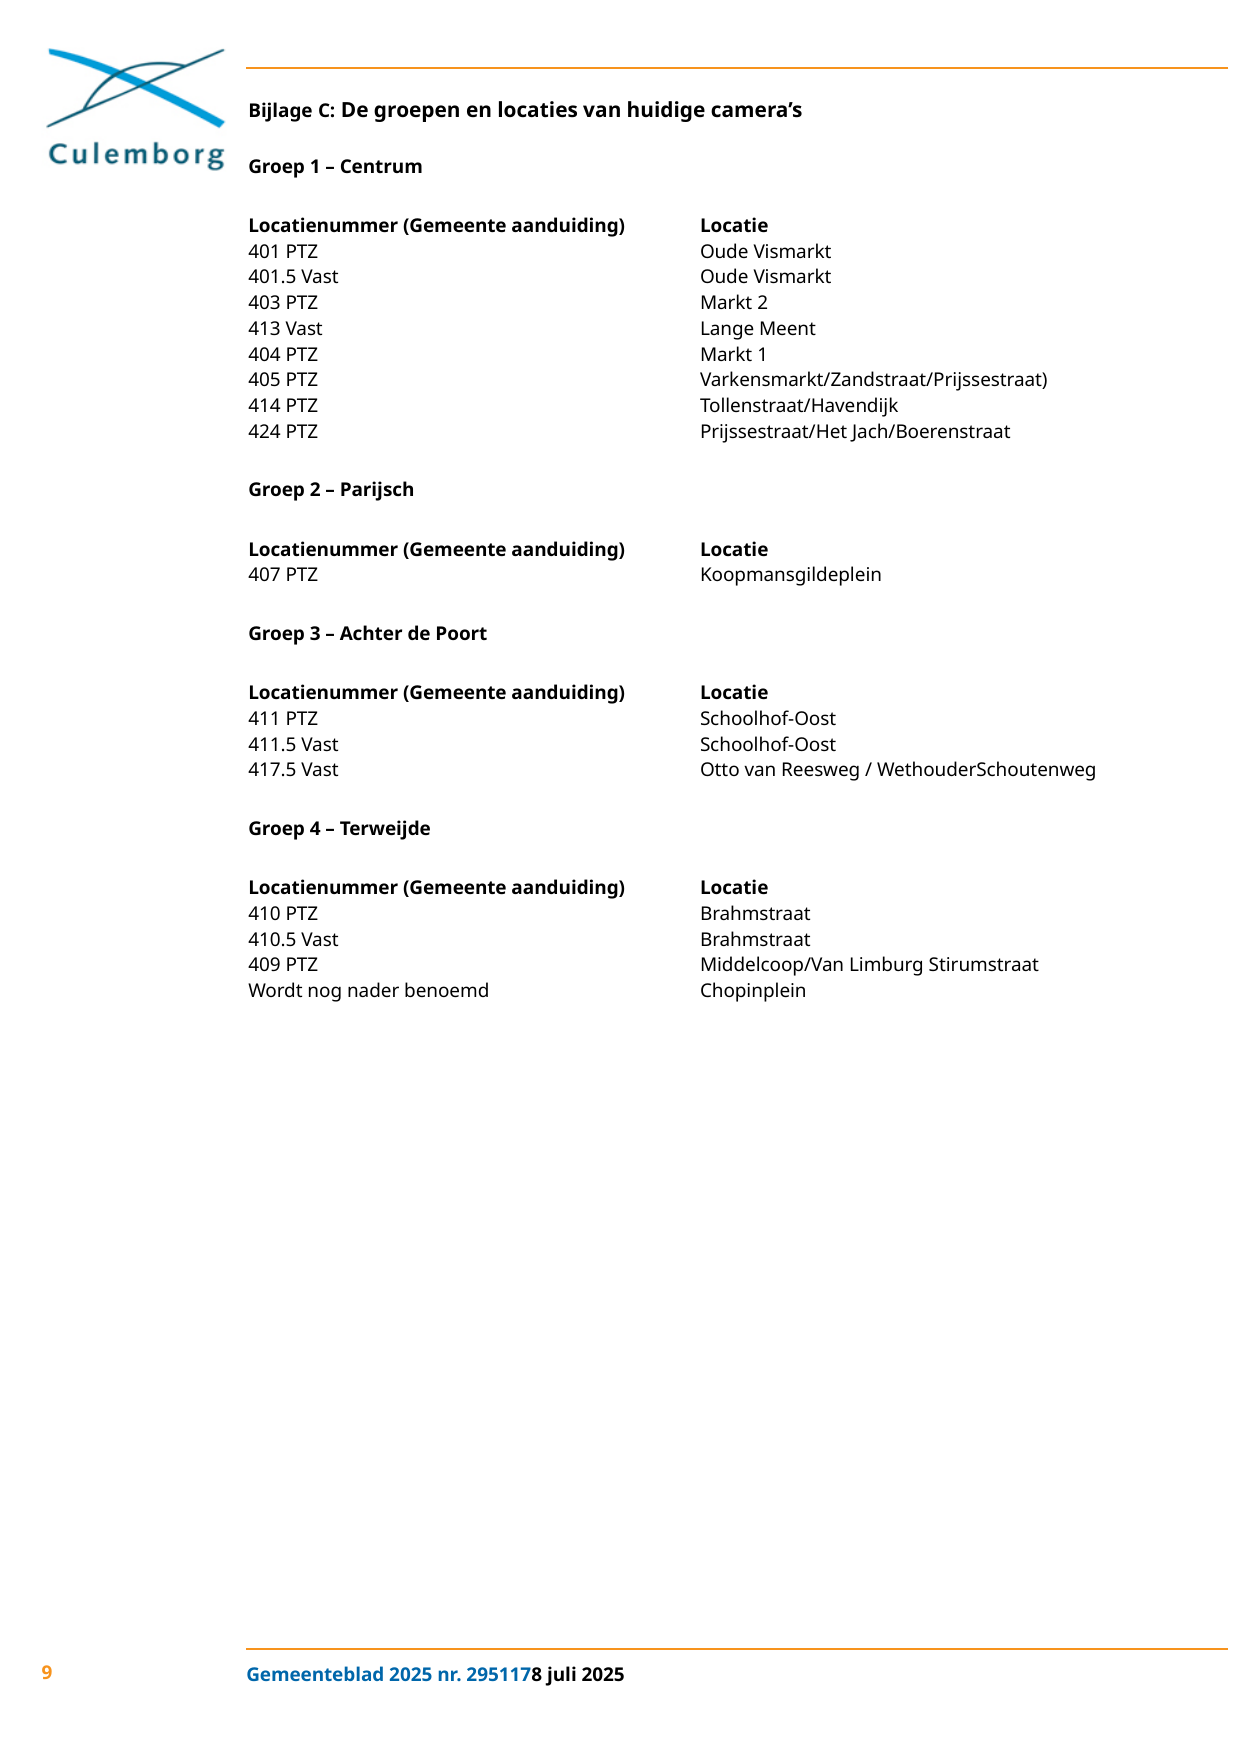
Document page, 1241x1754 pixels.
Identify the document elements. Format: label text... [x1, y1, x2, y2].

table_cell 404 PTZ [248, 341, 700, 367]
picture [41, 47, 231, 172]
table_cell Tollenstraat/Havendijk [700, 392, 1152, 418]
table_cell Varkensmarkt/Zandstraat/Prijssestraat) [700, 367, 1152, 392]
table_cell Markt 2 [700, 289, 1152, 315]
table_cell Brahmstraat [700, 900, 1152, 926]
table_cell Brahmstraat [700, 926, 1152, 952]
table_cell Otto van Reesweg / WethouderSchoutenweg [700, 757, 1152, 782]
table_cell Lange Meent [700, 315, 1152, 341]
text Bijlage C: De groepen en locaties van huidige camera’s [248, 95, 1152, 123]
table_cell 410.5 Vast [248, 926, 700, 952]
table_cell Prijssestraat/Het Jach/Boerenstraat [700, 418, 1152, 444]
text Groep 1 – Centrum [248, 153, 1152, 179]
table_cell Schoolhof-Oost [700, 731, 1152, 757]
text Groep 4 – Terweijde [248, 815, 1152, 841]
table_cell 407 PTZ [248, 562, 700, 587]
table_cell 401.5 Vast [248, 264, 700, 289]
table_cell 411.5 Vast [248, 731, 700, 757]
table_cell Oude Vismarkt [700, 264, 1152, 289]
table_header Locatienummer (Gemeente aanduiding) [248, 536, 700, 562]
table_header Locatienummer (Gemeente aanduiding) [248, 679, 700, 705]
table_cell 409 PTZ [248, 952, 700, 977]
table_header Locatie [700, 874, 1152, 900]
table_header Locatienummer (Gemeente aanduiding) [248, 212, 700, 238]
table_cell 414 PTZ [248, 392, 700, 418]
table_cell 413 Vast [248, 315, 700, 341]
table_cell Wordt nog nader benoemd [248, 977, 700, 1003]
table_cell 401 PTZ [248, 238, 700, 264]
table_cell 424 PTZ [248, 418, 700, 444]
table_cell 405 PTZ [248, 367, 700, 392]
table_header Locatienummer (Gemeente aanduiding) [248, 874, 700, 900]
table_cell Oude Vismarkt [700, 238, 1152, 264]
table_cell Koopmansgildeplein [700, 562, 1152, 587]
table_header Locatie [700, 679, 1152, 705]
text Groep 2 – Parijsch [248, 477, 1152, 502]
text Groep 3 – Achter de Poort [248, 620, 1152, 646]
table_cell Markt 1 [700, 341, 1152, 367]
table_cell 417.5 Vast [248, 757, 700, 782]
table_cell Schoolhof-Oost [700, 705, 1152, 731]
table_cell Middelcoop/Van Limburg Stirumstraat [700, 952, 1152, 977]
table_cell 411 PTZ [248, 705, 700, 731]
table_header Locatie [700, 536, 1152, 562]
table_cell 410 PTZ [248, 900, 700, 926]
table_cell Chopinplein [700, 977, 1152, 1003]
table_cell 403 PTZ [248, 289, 700, 315]
table_header Locatie [700, 212, 1152, 238]
